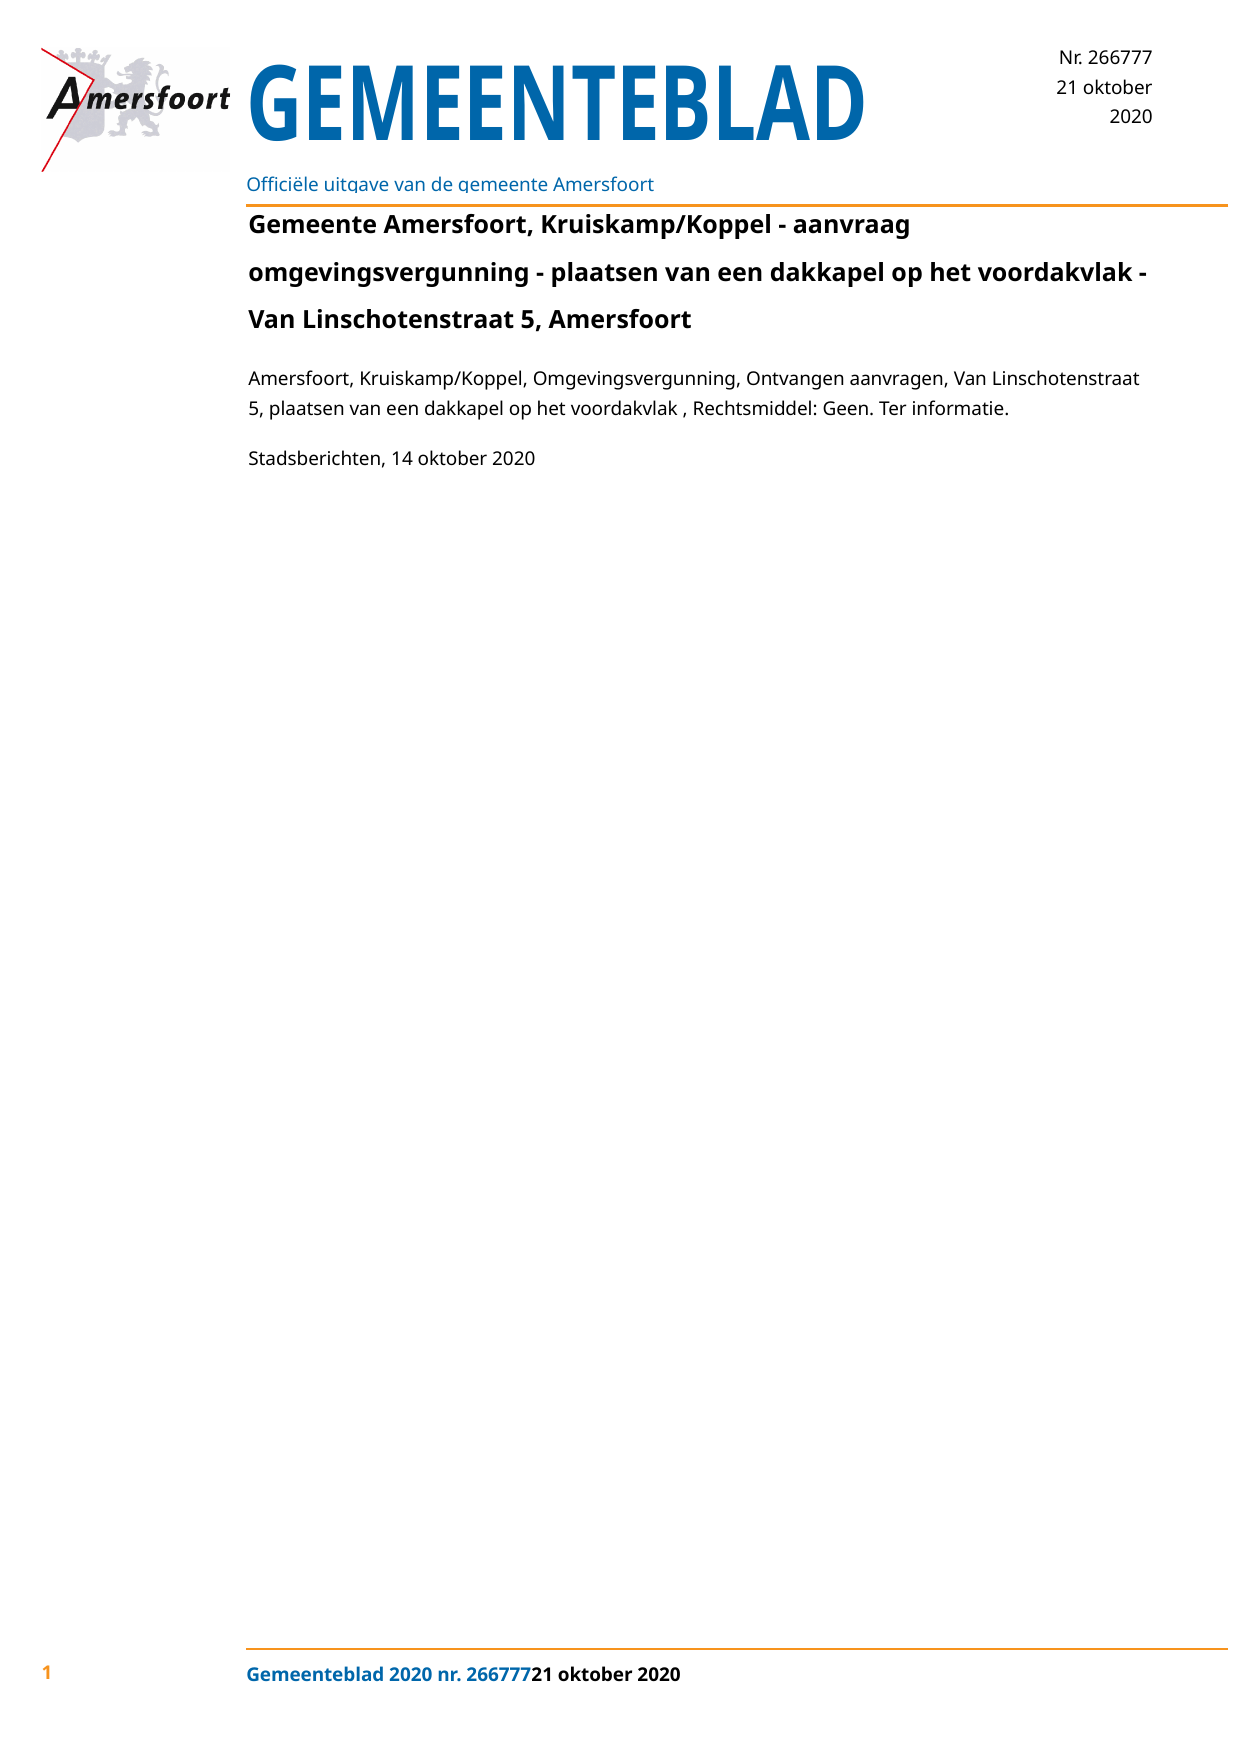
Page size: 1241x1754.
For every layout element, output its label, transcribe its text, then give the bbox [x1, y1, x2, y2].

picture [41, 47, 231, 172]
text Stadsberichten, 14 oktober 2020 [248, 446, 1152, 471]
text Amersfoort, Kruiskamp/Koppel, Omgevingsvergunning, Ontvangen aanvragen, Van Linschotenstraat 5, plaatsen van een dakkapel op het voordakvlak , Rechtsmiddel: Geen. Ter informatie. [248, 366, 1152, 421]
text Gemeente Amersfoort, Kruiskamp/Koppel - aanvraag omgevingsvergunning - plaatsen van een dakkapel op het voordakvlak - Van Linschotenstraat 5, Amersfoort [248, 207, 1152, 336]
